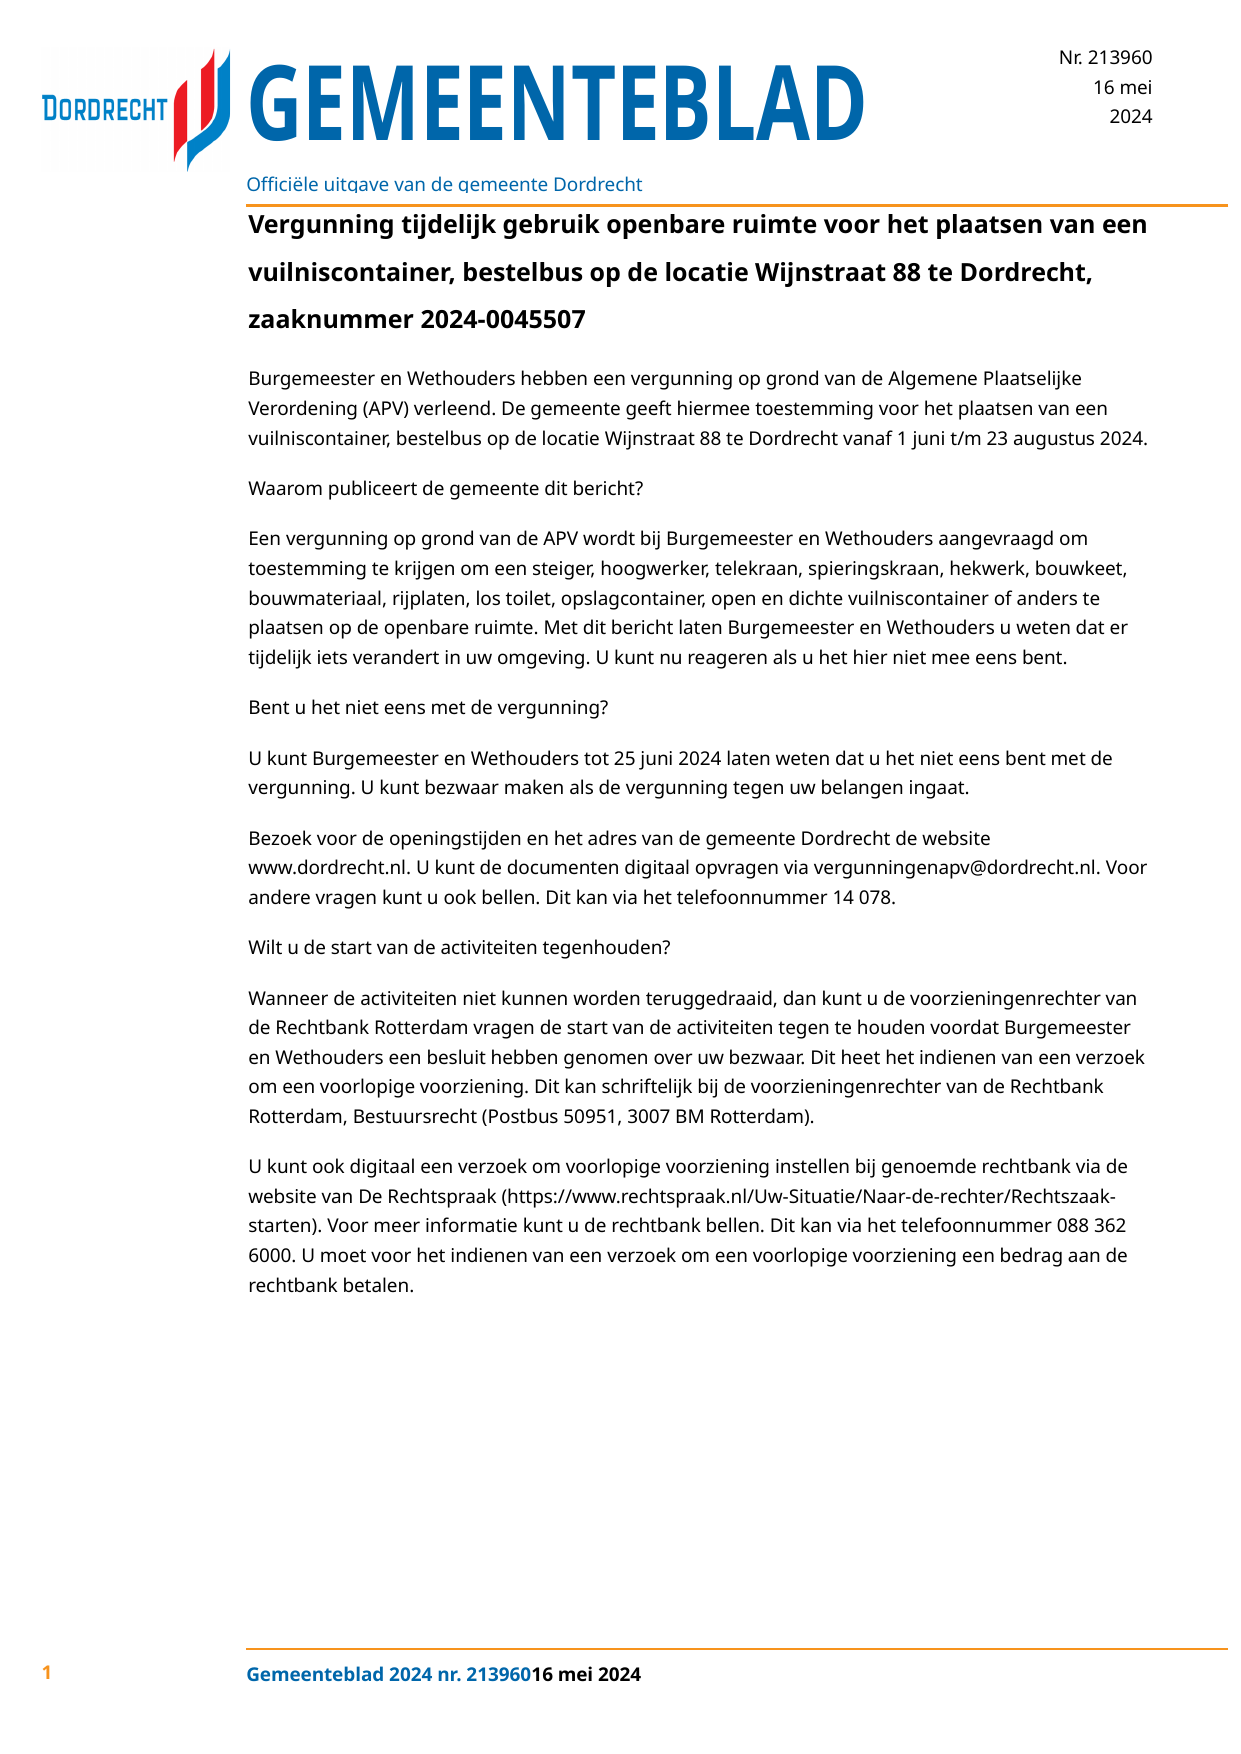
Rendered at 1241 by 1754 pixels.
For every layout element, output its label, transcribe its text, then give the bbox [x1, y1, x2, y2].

text U kunt ook digitaal een verzoek om voorlopige voorziening instellen bij genoemde rechtbank via de website van De Rechtspraak (https://www.rechtspraak.nl/Uw-Situatie/Naar-de-rechter/Rechtszaak-starten). Voor meer informatie kunt u de rechtbank bellen. Dit kan via het telefoonnummer 088 362 6000. U moet voor het indienen van een verzoek om een voorlopige voorziening een bedrag aan de rechtbank betalen. [248, 1153, 1152, 1297]
text Burgemeester en Wethouders hebben een vergunning op grond van de Algemene Plaatselijke Verordening (APV) verleend. De gemeente geeft hiermee toestemming voor het plaatsen van een vuilniscontainer, bestelbus op de locatie Wijnstraat 88 te Dordrecht vanaf 1 juni t/m 23 augustus 2024. [248, 366, 1152, 450]
text Bezoek voor de openingstijden en het adres van de gemeente Dordrecht de website www.dordrecht.nl. U kunt de documenten digitaal opvragen via vergunningenapv@dordrecht.nl. Voor andere vragen kunt u ook bellen. Dit kan via het telefoonnummer 14 078. [248, 825, 1152, 909]
text Vergunning tijdelijk gebruik openbare ruimte voor het plaatsen van een vuilniscontainer, bestelbus op de locatie Wijnstraat 88 te Dordrecht, zaaknummer 2024-0045507 [248, 207, 1152, 336]
text Bent u het niet eens met de vergunning? [248, 694, 1152, 720]
picture [41, 47, 231, 172]
text Waarom publiceert de gemeente dit bericht? [248, 475, 1152, 501]
text Wilt u de start van de activiteiten tegenhouden? [248, 934, 1152, 960]
text Een vergunning op grond van de APV wordt bij Burgemeester en Wethouders aangevraagd om toestemming te krijgen om een steiger, hoogwerker, telekraan, spieringskraan, hekwerk, bouwkeet, bouwmateriaal, rijplaten, los toilet, opslagcontainer, open en dichte vuilniscontainer of anders te plaatsen op de openbare ruimte. Met dit bericht laten Burgemeester en Wethouders u weten dat er tijdelijk iets verandert in uw omgeving. U kunt nu reageren als u het hier niet mee eens bent. [248, 526, 1152, 669]
text U kunt Burgemeester en Wethouders tot 25 juni 2024 laten weten dat u het niet eens bent met de vergunning. U kunt bezwaar maken als de vergunning tegen uw belangen ingaat. [248, 745, 1152, 800]
text Wanneer de activiteiten niet kunnen worden teruggedraaid, dan kunt u de voorzieningenrechter van de Rechtbank Rotterdam vragen de start van de activiteiten tegen te houden voordat Burgemeester en Wethouders een besluit hebben genomen over uw bezwaar. Dit heet het indienen van een verzoek om een voorlopige voorziening. Dit kan schriftelijk bij de voorzieningenrechter van de Rechtbank Rotterdam, Bestuursrecht (Postbus 50951, 3007 BM Rotterdam). [248, 985, 1152, 1129]
